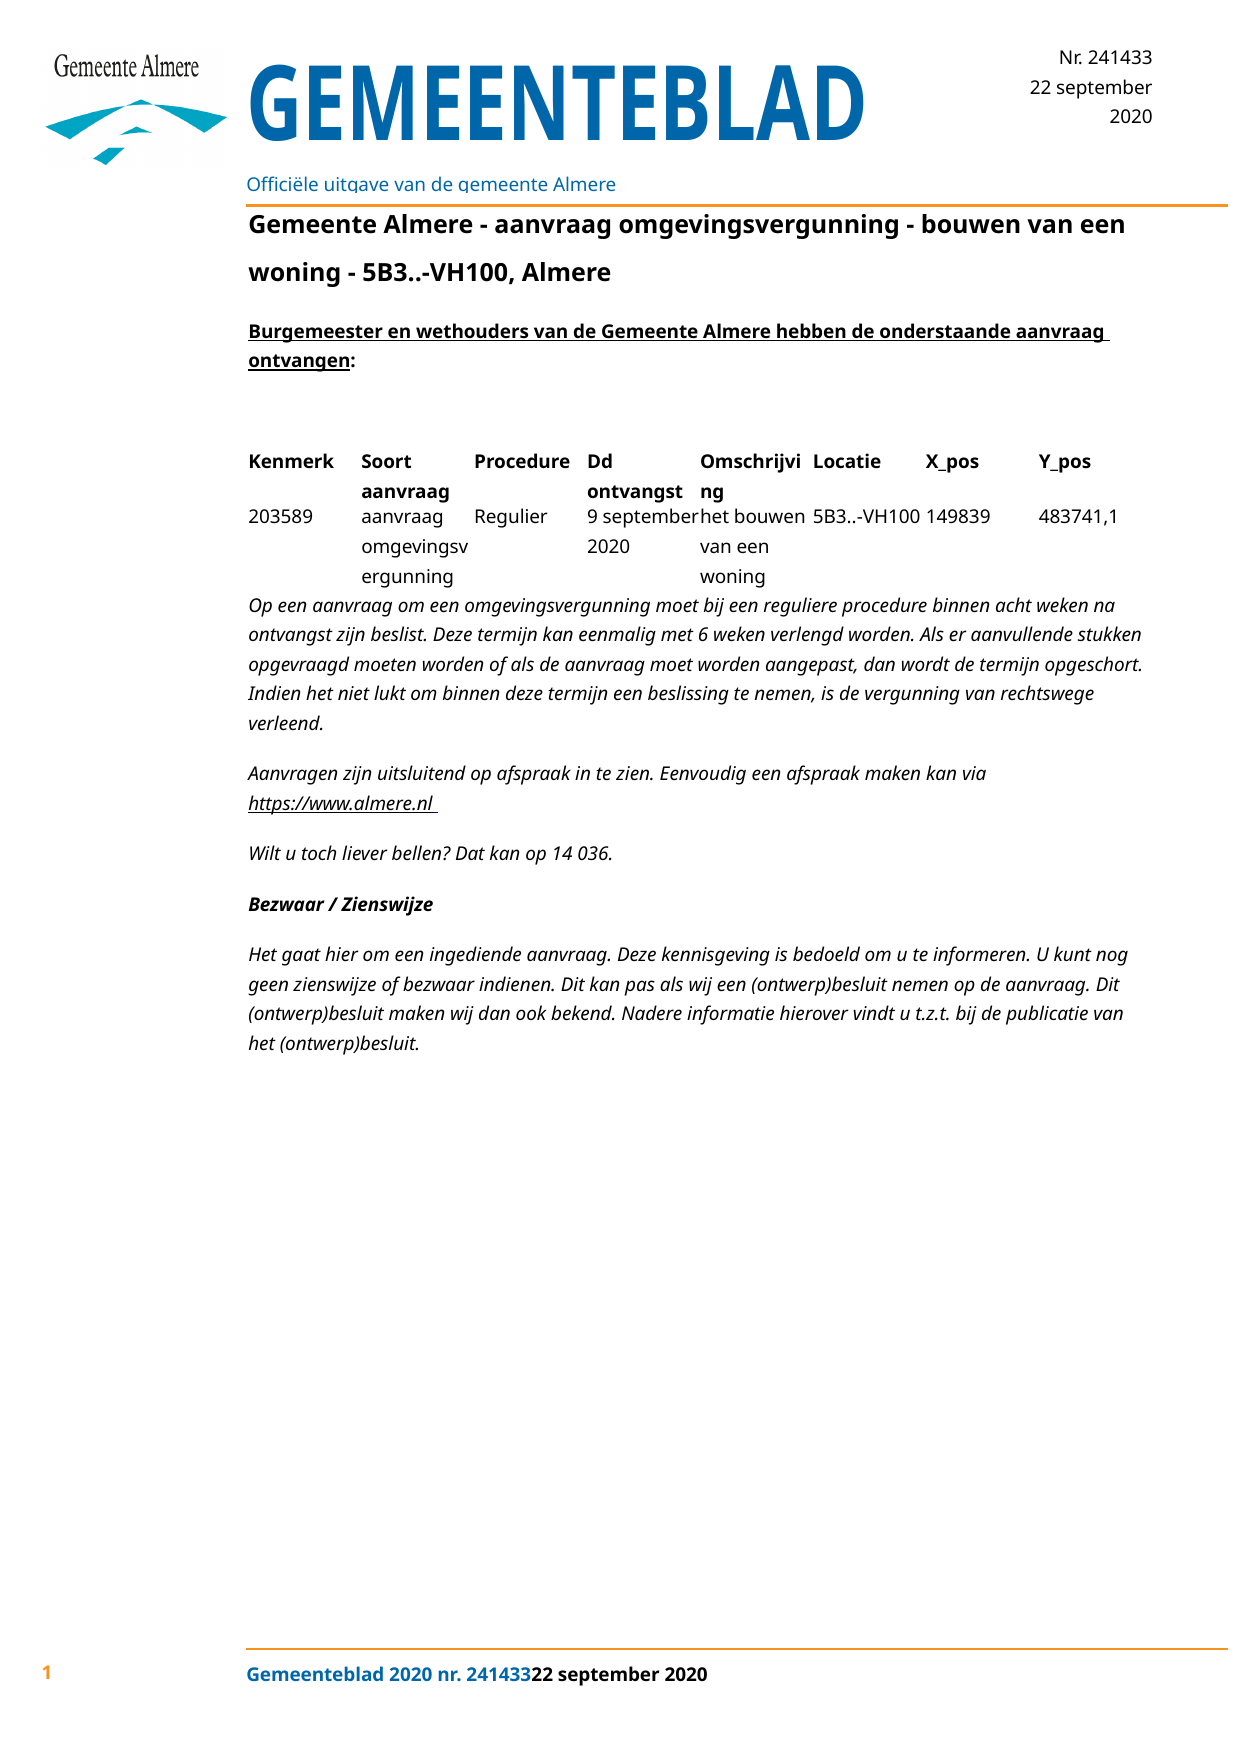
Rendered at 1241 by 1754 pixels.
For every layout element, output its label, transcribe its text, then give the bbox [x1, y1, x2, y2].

text Gemeente Almere - aanvraag omgevingsvergunning - bouwen van een woning - 5B3..-VH100, Almere [248, 207, 1152, 288]
text Het gaat hier om een ingediende aanvraag. Deze kennisgeving is bedoeld om u te informeren. U kunt nog geen zienswijze of bezwaar indienen. Dit kan pas als wij een (ontwerp)besluit nemen op de aanvraag. Dit (ontwerp)besluit maken wij dan ook bekend. Nadere informatie hierover vindt u t.z.t. bij de publicatie van het (ontwerp)besluit. [248, 941, 1152, 1056]
table_cell aanvraag omgevingsvergunning [361, 504, 474, 589]
table_cell 9 september 2020 [587, 504, 700, 589]
text Wilt u toch liever bellen? Dat kan op 14 036. [248, 841, 1152, 866]
text Op een aanvraag om een omgevingsvergunning moet bij een reguliere procedure binnen acht weken na ontvangst zijn beslist. Deze termijn kan eenmalig met 6 weken verlengd worden. Als er aanvullende stukken opgevraagd moeten worden of als de aanvraag moet worden aangepast, dan wordt de termijn opgeschort. Indien het niet lukt om binnen deze termijn een beslissing te nemen, is de vergunning van rechtswege verleend. [248, 592, 1152, 736]
table_header Kenmerk [248, 449, 361, 504]
table_cell het bouwen van een woning [700, 504, 813, 589]
table_header Soort aanvraag [361, 449, 474, 504]
text Aanvragen zijn uitsluitend op afspraak in te zien. Eenvoudig een afspraak maken kan via https://www.almere.nl [248, 761, 1152, 816]
table_cell 203589 [248, 504, 361, 589]
table_cell 5B3..-VH100 [813, 504, 926, 589]
table_header Omschrijving [700, 449, 813, 504]
table_header X_pos [926, 449, 1038, 504]
table_cell Regulier [474, 504, 587, 589]
table_header Dd ontvangst [587, 449, 700, 504]
table_header Locatie [813, 449, 926, 504]
table_header Procedure [474, 449, 587, 504]
table_cell 149839 [926, 504, 1038, 589]
text Bezwaar / Zienswijze [248, 891, 1152, 917]
table_header Y_pos [1039, 449, 1152, 504]
text Burgemeester en wethouders van de Gemeente Almere hebben de onderstaande aanvraag ontvangen: [248, 318, 1152, 373]
picture [41, 47, 231, 172]
table_cell 483741,1 [1039, 504, 1152, 589]
